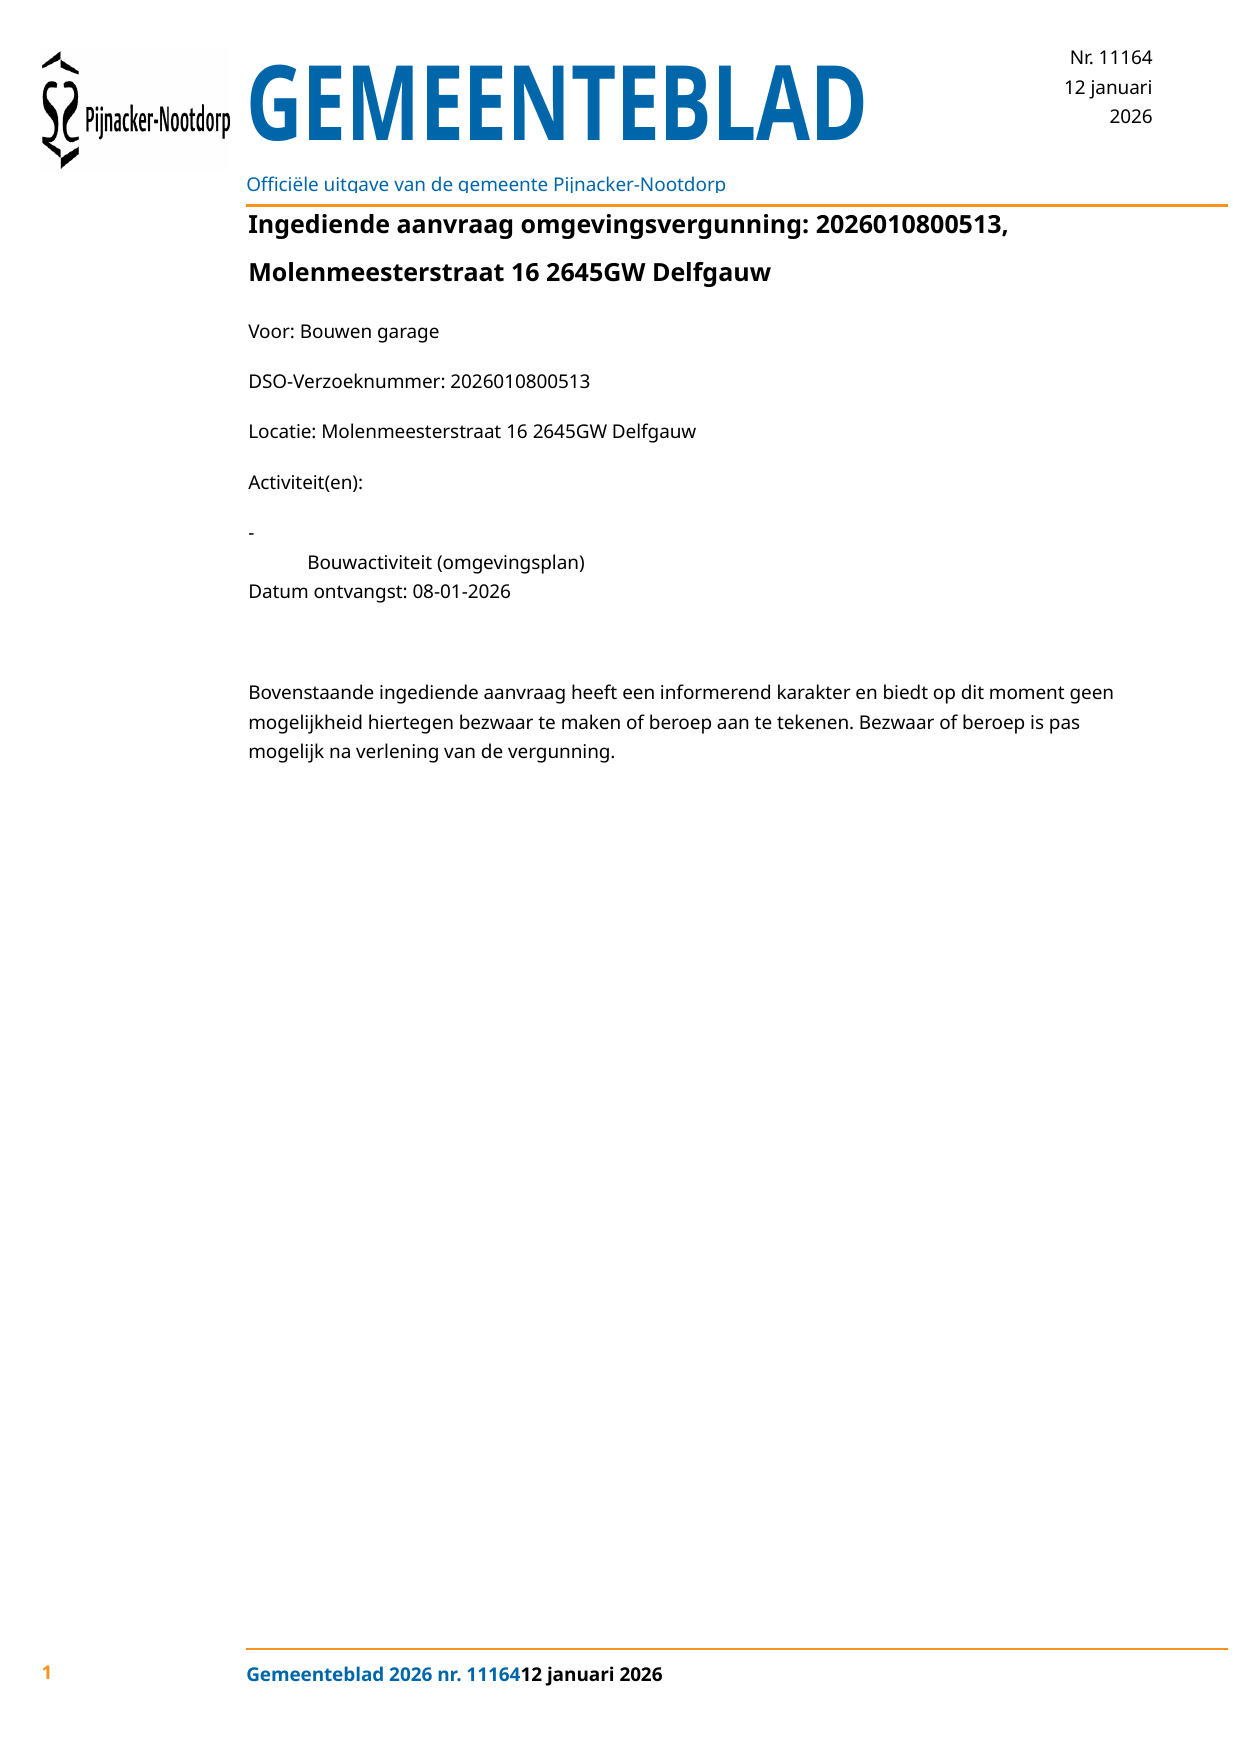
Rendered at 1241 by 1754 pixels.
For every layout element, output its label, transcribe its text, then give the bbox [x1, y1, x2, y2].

text DSO-Verzoeknummer: 2026010800513 [248, 368, 1152, 394]
list Bouwactiviteit (omgevingsplan) [248, 549, 1152, 575]
text Bovenstaande ingediende aanvraag heeft een informerend karakter en biedt op dit moment geen mogelijkheid hiertegen bezwaar te maken of beroep aan te tekenen. Bezwaar of beroep is pas mogelijk na verlening van de vergunning. [248, 679, 1152, 764]
picture [41, 47, 231, 172]
text Voor: Bouwen garage [248, 318, 1152, 344]
text Datum ontvangst: 08-01-2026 [248, 579, 1152, 604]
text Locatie: Molenmeesterstraat 16 2645GW Delfgauw [248, 419, 1152, 444]
text Ingediende aanvraag omgevingsvergunning: 2026010800513, Molenmeesterstraat 16 2645GW Delfgauw [248, 207, 1152, 288]
text Activiteit(en): [248, 469, 1152, 495]
